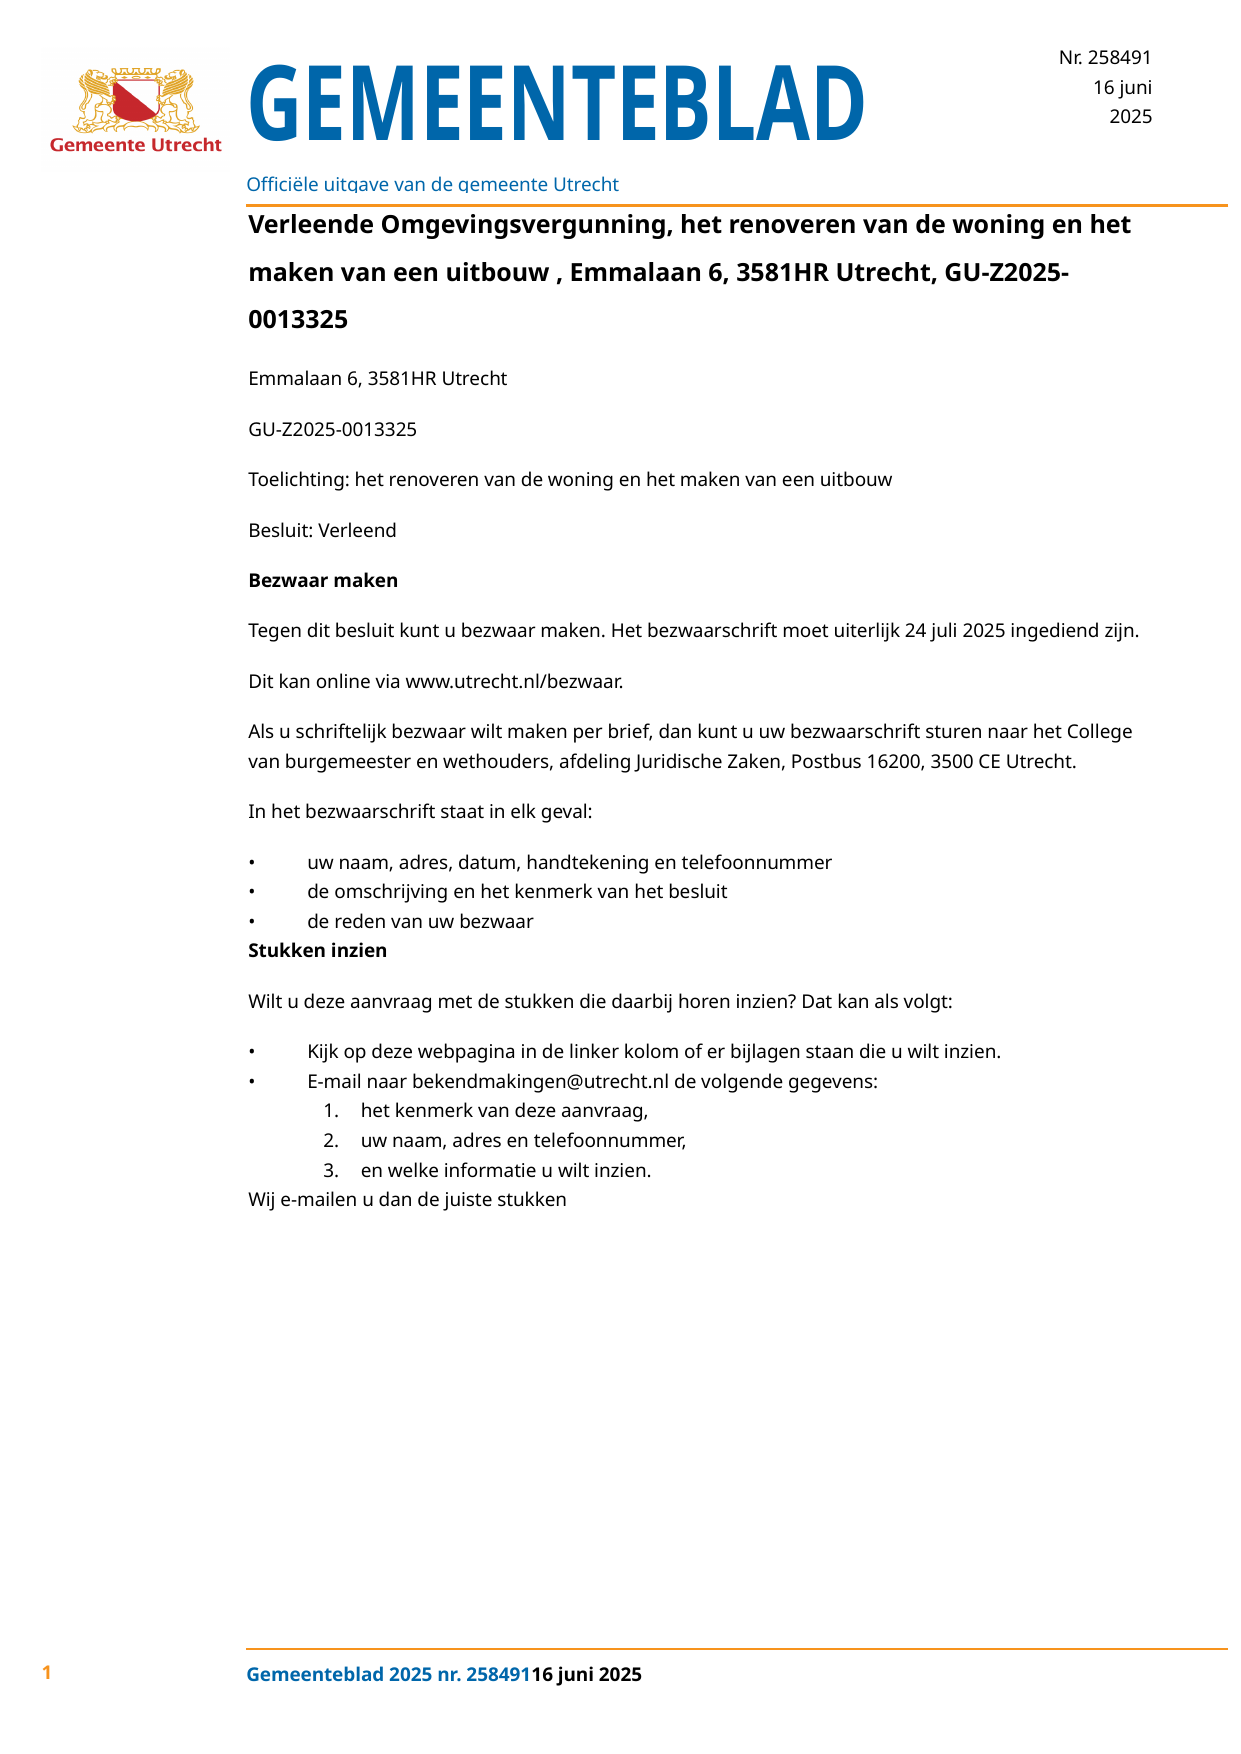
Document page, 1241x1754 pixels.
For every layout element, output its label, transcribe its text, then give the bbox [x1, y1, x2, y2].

text Verleende Omgevingsvergunning, het renoveren van de woning en het maken van een uitbouw , Emmalaan 6, 3581HR Utrecht, GU-Z2025-0013325 [248, 207, 1152, 336]
text Wilt u deze aanvraag met de stukken die daarbij horen inzien? Dat kan als volgt: [248, 988, 1152, 1014]
list E-mail naar bekendmakingen@utrecht.nl de volgende gegevens: [248, 1068, 1152, 1094]
list de reden van uw bezwaar [248, 908, 1152, 934]
text Wij e-mailen u dan de juiste stukken [248, 1186, 1152, 1212]
list de omschrijving en het kenmerk van het besluit [248, 878, 1152, 904]
text Tegen dit besluit kunt u bezwaar maken. Het bezwaarschrift moet uiterlijk 24 juli 2025 ingediend zijn. [248, 618, 1152, 643]
text Toelichting: het renoveren van de woning en het maken van een uitbouw [248, 466, 1152, 492]
picture [41, 47, 231, 172]
list het kenmerk van deze aanvraag, [323, 1098, 1152, 1123]
text GU-Z2025-0013325 [248, 416, 1152, 442]
list uw naam, adres, datum, handtekening en telefoonnummer [248, 849, 1152, 874]
text Als u schriftelijk bezwaar wilt maken per brief, dan kunt u uw bezwaarschrift sturen naar het College van burgemeester en wethouders, afdeling Juridische Zaken, Postbus 16200, 3500 CE Utrecht. [248, 718, 1152, 774]
text Besluit: Verleend [248, 517, 1152, 542]
list Kijk op deze webpagina in de linker kolom of er bijlagen staan die u wilt inzien. [248, 1038, 1152, 1064]
text Stukken inzien [248, 938, 1152, 963]
list uw naam, adres en telefoonnummer, [323, 1127, 1152, 1153]
text In het bezwaarschrift staat in elk geval: [248, 798, 1152, 824]
list en welke informatie u wilt inzien. [323, 1157, 1152, 1182]
text Bezwaar maken [248, 567, 1152, 593]
text Emmalaan 6, 3581HR Utrecht [248, 366, 1152, 391]
text Dit kan online via www.utrecht.nl/bezwaar. [248, 668, 1152, 694]
